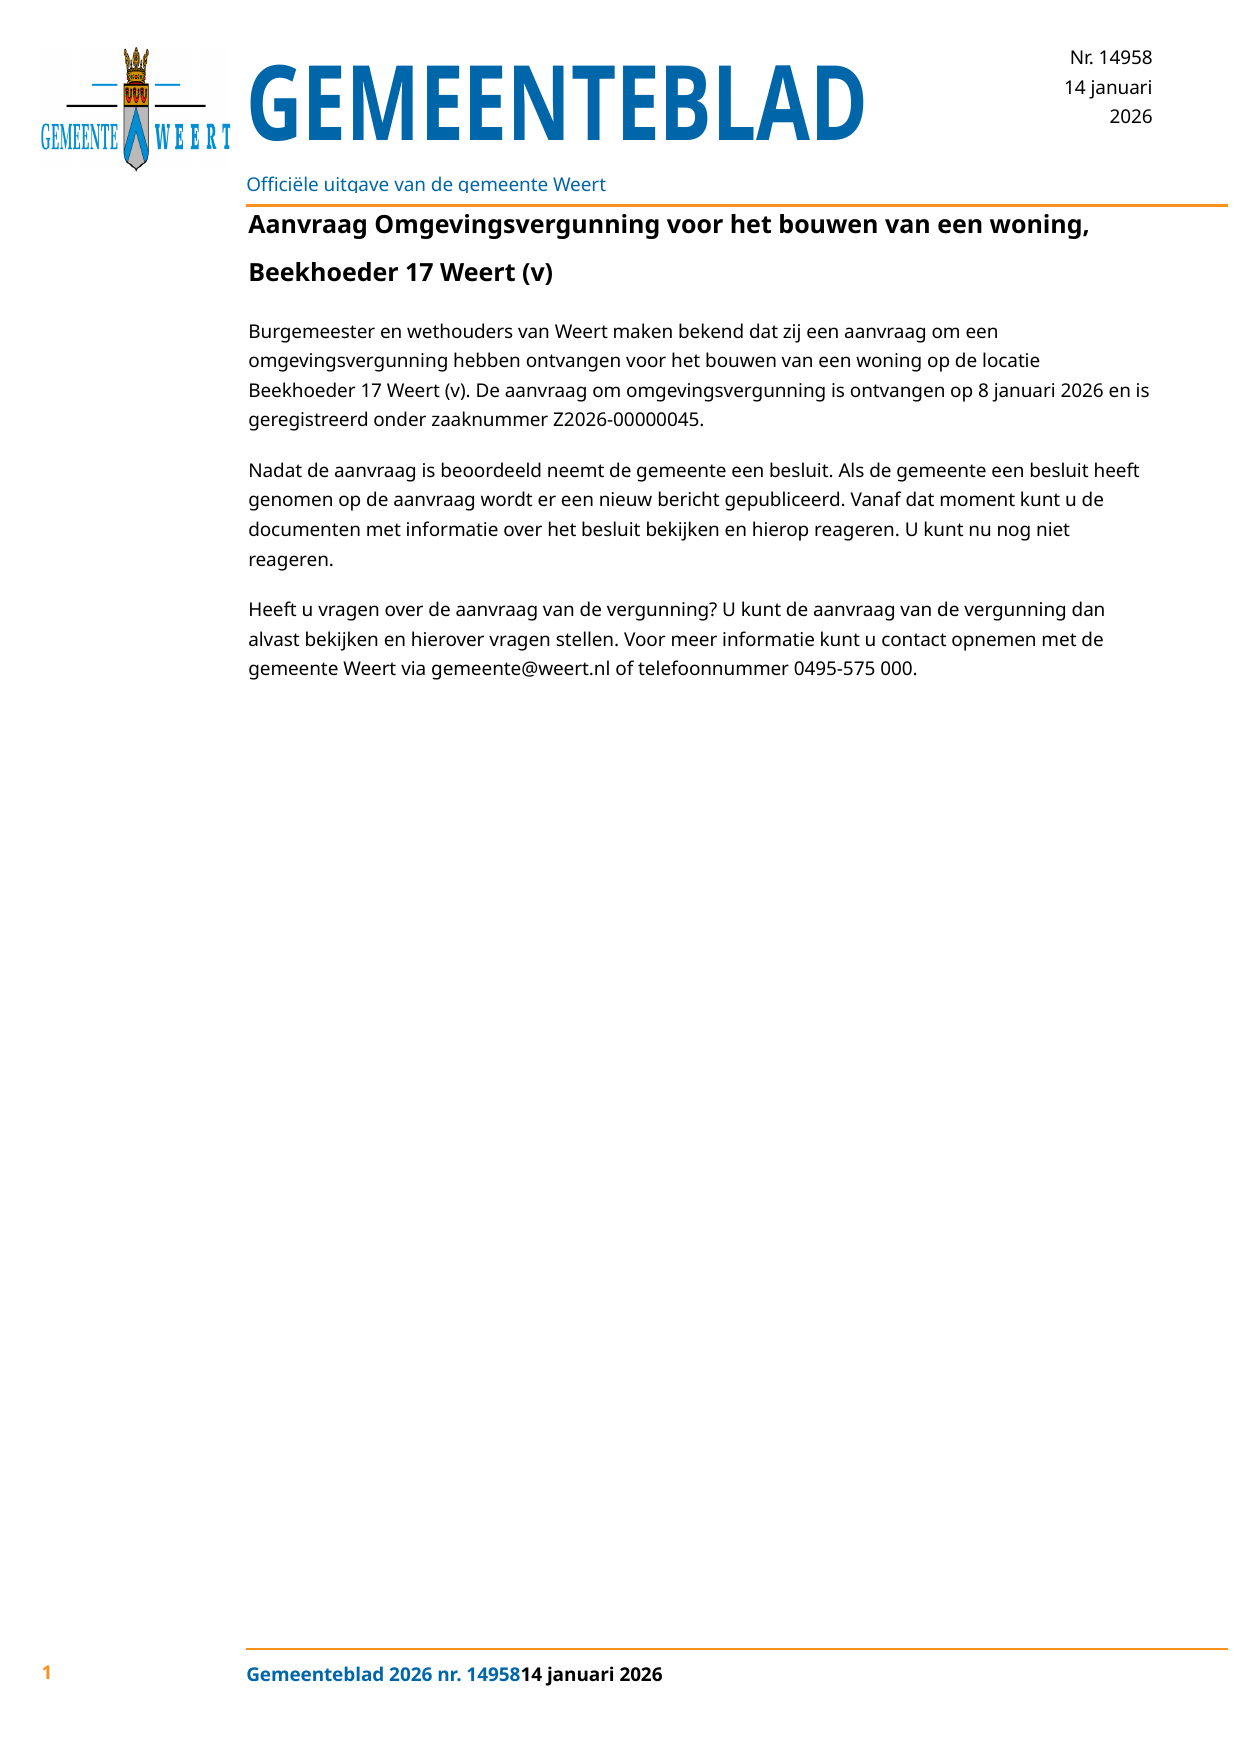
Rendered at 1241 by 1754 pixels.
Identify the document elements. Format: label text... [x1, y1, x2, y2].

text Heeft u vragen over de aanvraag van de vergunning? U kunt de aanvraag van de vergunning dan alvast bekijken en hierover vragen stellen. Voor meer informatie kunt u contact opnemen met de gemeente Weert via gemeente@weert.nl of telefoonnummer 0495-575 000. [248, 596, 1152, 681]
text Burgemeester en wethouders van Weert maken bekend dat zij een aanvraag om een omgevingsvergunning hebben ontvangen voor het bouwen van een woning op de locatie Beekhoeder 17 Weert (v). De aanvraag om omgevingsvergunning is ontvangen op 8 januari 2026 en is geregistreerd onder zaaknummer Z2026-00000045. [248, 318, 1152, 432]
text Nadat de aanvraag is beoordeeld neemt de gemeente een besluit. Als de gemeente een besluit heeft genomen op de aanvraag wordt er een nieuw bericht gepubliceerd. Vanaf dat moment kunt u de documenten met informatie over het besluit bekijken en hierop reageren. U kunt nu nog niet reageren. [248, 457, 1152, 572]
picture [41, 47, 231, 172]
text Aanvraag Omgevingsvergunning voor het bouwen van een woning, Beekhoeder 17 Weert (v) [248, 207, 1152, 288]
